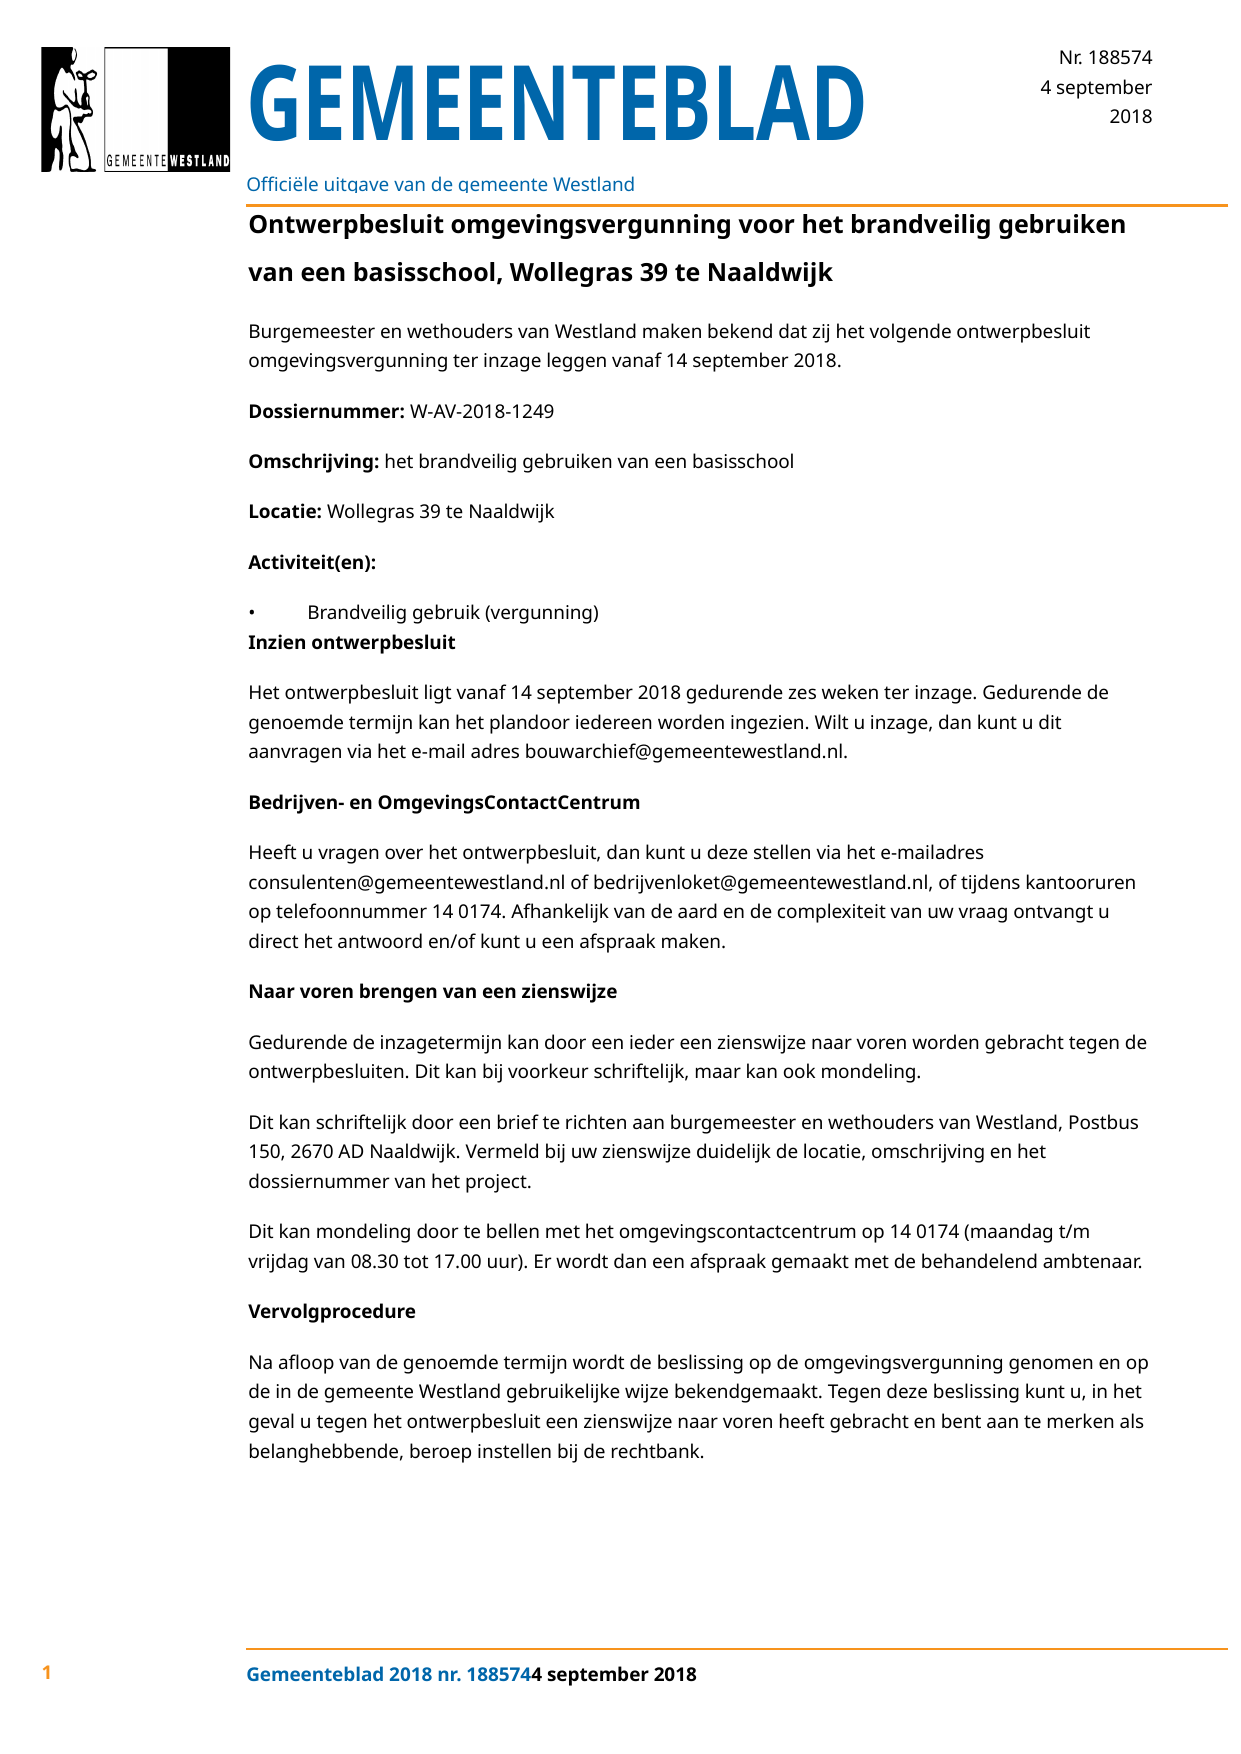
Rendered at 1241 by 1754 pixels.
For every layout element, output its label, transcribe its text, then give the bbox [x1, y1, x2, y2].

text Gedurende de inzagetermijn kan door een ieder een zienswijze naar voren worden gebracht tegen de ontwerpbesluiten. Dit kan bij voorkeur schriftelijk, maar kan ook mondeling. [248, 1029, 1152, 1084]
text Locatie: Wollegras 39 te Naaldwijk [248, 499, 1152, 524]
text Dit kan schriftelijk door een brief te richten aan burgemeester en wethouders van Westland, Postbus 150, 2670 AD Naaldwijk. Vermeld bij uw zienswijze duidelijk de locatie, omschrijving en het dossiernummer van het project. [248, 1109, 1152, 1194]
text Naar voren brengen van een zienswijze [248, 979, 1152, 1004]
text Bedrijven- en OmgevingsContactCentrum [248, 789, 1152, 815]
text Inzien ontwerpbesluit [248, 629, 1152, 655]
text Omschrijving: het brandveilig gebruiken van een basisschool [248, 448, 1152, 474]
text Heeft u vragen over het ontwerpbesluit, dan kunt u deze stellen via het e-mailadres consulenten@gemeentewestland.nl of bedrijvenloket@gemeentewestland.nl, of tijdens kantooruren op telefoonnummer 14 0174. Afhankelijk van de aard en de complexiteit van uw vraag ontvangt u direct het antwoord en/of kunt u een afspraak maken. [248, 839, 1152, 954]
text Na afloop van de genoemde termijn wordt de beslissing op de omgevingsvergunning genomen en op de in de gemeente Westland gebruikelijke wijze bekendgemaakt. Tegen deze beslissing kunt u, in het geval u tegen het ontwerpbesluit een zienswijze naar voren heeft gebracht en bent aan te merken als belanghebbende, beroep instellen bij de rechtbank. [248, 1349, 1152, 1464]
text Het ontwerpbesluit ligt vanaf 14 september 2018 gedurende zes weken ter inzage. Gedurende de genoemde termijn kan het plandoor iedereen worden ingezien. Wilt u inzage, dan kunt u dit aanvragen via het e-mail adres bouwarchief@gemeentewestland.nl. [248, 679, 1152, 764]
text Vervolgprocedure [248, 1299, 1152, 1324]
text Dossiernummer: W-AV-2018-1249 [248, 398, 1152, 424]
text Burgemeester en wethouders van Westland maken bekend dat zij het volgende ontwerpbesluit omgevingsvergunning ter inzage leggen vanaf 14 september 2018. [248, 318, 1152, 373]
list Brandveilig gebruik (vergunning) [248, 599, 1152, 625]
text Activiteit(en): [248, 549, 1152, 575]
text Dit kan mondeling door te bellen met het omgevingscontactcentrum op 14 0174 (maandag t/m vrijdag van 08.30 tot 17.00 uur). Er wordt dan een afspraak gemaakt met de behandelend ambtenaar. [248, 1219, 1152, 1274]
text Ontwerpbesluit omgevingsvergunning voor het brandveilig gebruiken van een basisschool, Wollegras 39 te Naaldwijk [248, 207, 1152, 288]
picture [41, 47, 231, 172]
